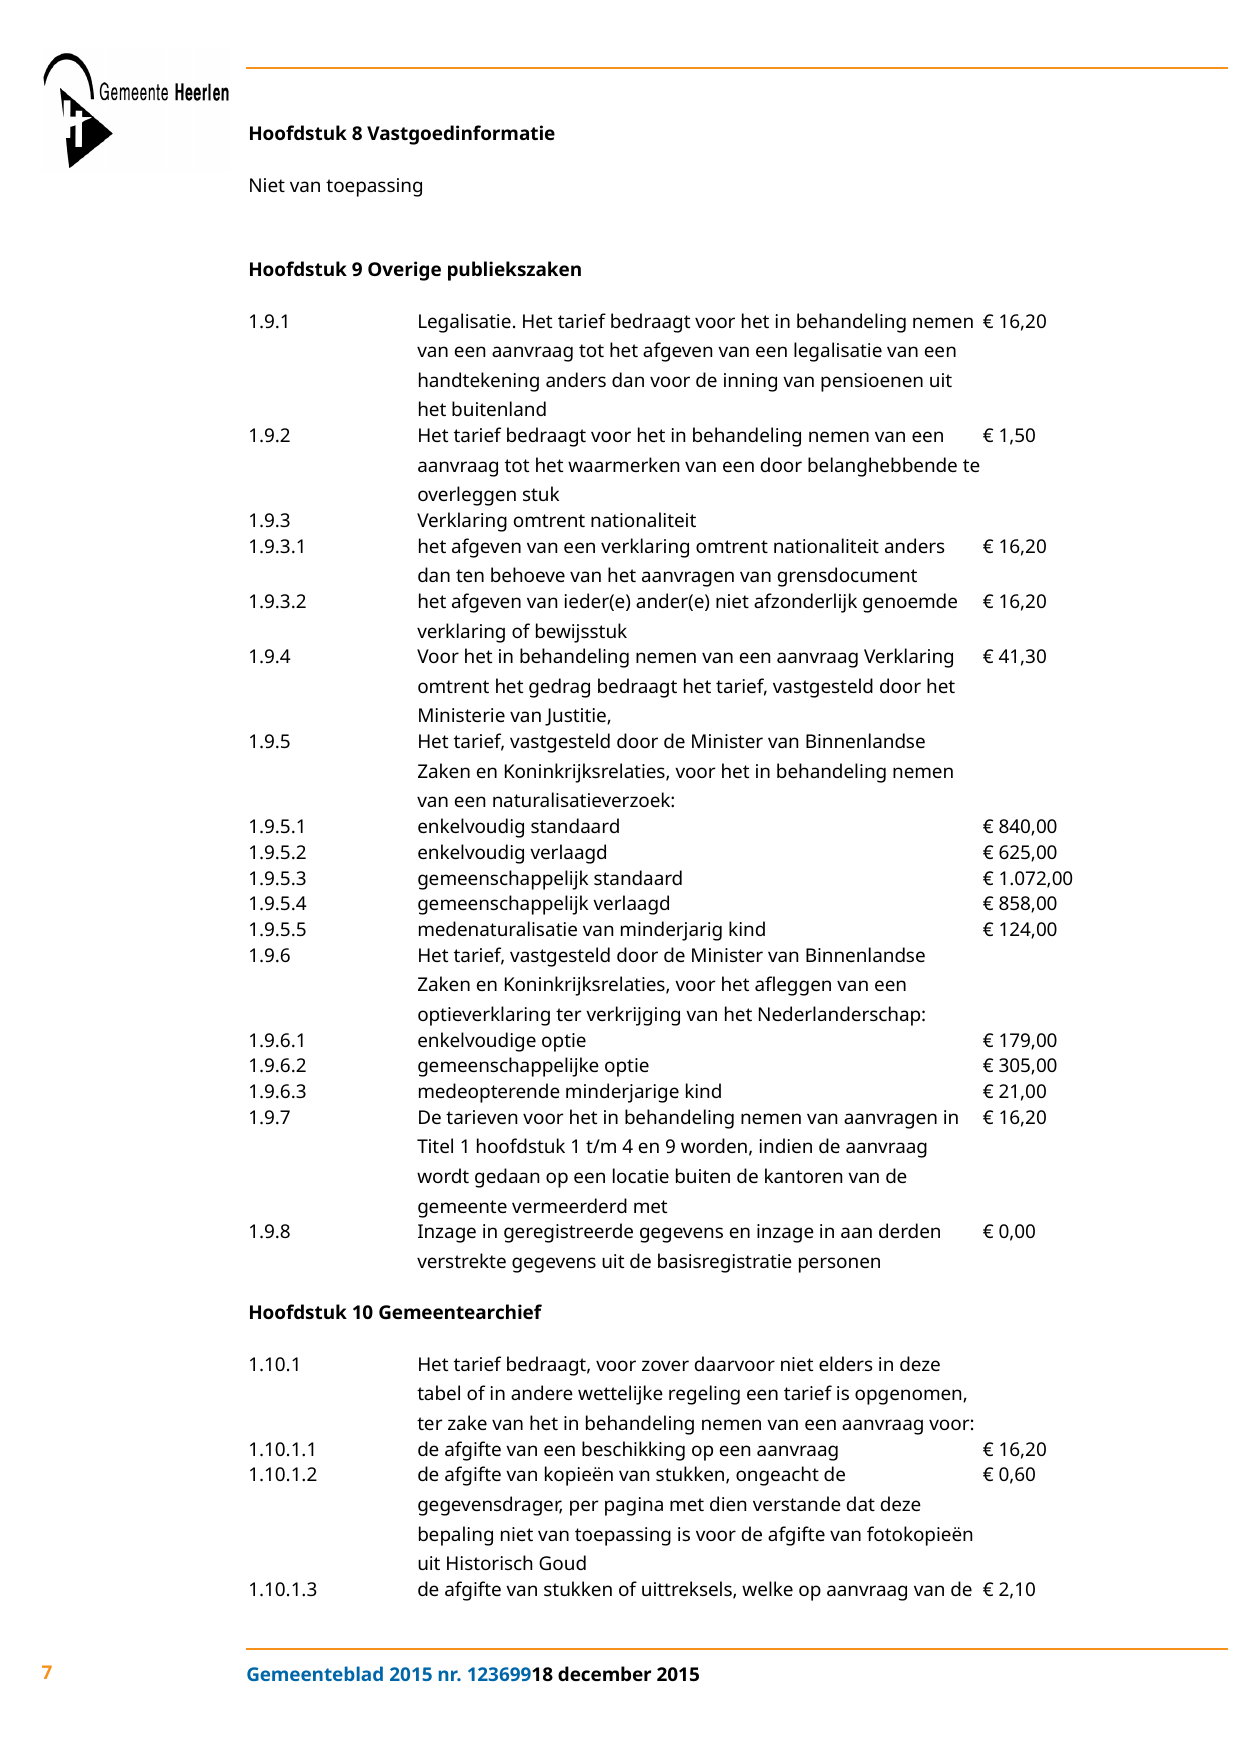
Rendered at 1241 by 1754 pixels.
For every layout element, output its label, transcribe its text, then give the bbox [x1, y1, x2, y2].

table_cell gemeenschappelijke optie [417, 1053, 983, 1078]
table_cell [417, 1274, 983, 1299]
table_cell Inzage in geregistreerde gegevens en inzage in aan derden verstrekte gegevens uit de basisregistratie personen [417, 1219, 983, 1274]
table_cell de afgifte van een beschikking op een aanvraag [417, 1436, 983, 1462]
table_cell 1.9.3.1 [248, 533, 417, 588]
table_cell Het tarief, vastgesteld door de Minister van Binnenlandse Zaken en Koninkrijksrelaties, voor het in behandeling nemen van een naturalisatieverzoek: [417, 729, 983, 813]
table_cell 1.9.6.1 [248, 1027, 417, 1053]
table_cell [983, 1300, 1152, 1325]
table_cell Hoofdstuk 8 Vastgoedinformatie [248, 121, 983, 146]
table_cell enkelvoudige optie [417, 1027, 983, 1053]
table_header [983, 256, 1152, 282]
table_cell Het tarief, vastgesteld door de Minister van Binnenlandse Zaken en Koninkrijksrelaties, voor het afleggen van een optieverklaring ter verkrijging van het Nederlanderschap: [417, 942, 983, 1027]
table_cell [248, 198, 417, 223]
table_cell 1.9.7 [248, 1104, 417, 1218]
table_cell 1.10.1 [248, 1351, 417, 1436]
table_cell [417, 1325, 983, 1351]
table_cell [417, 198, 983, 223]
table_cell [983, 507, 1152, 533]
table_cell 1.9.5.1 [248, 813, 417, 839]
table_cell 1.10.1.1 [248, 1436, 417, 1462]
table_cell € 0,00 [983, 1219, 1152, 1274]
table_cell [983, 198, 1152, 223]
table_cell Verklaring omtrent nationaliteit [417, 507, 983, 533]
table_cell de afgifte van kopieën van stukken, ongeacht de gegevensdrager, per pagina met dien verstande dat deze bepaling niet van toepassing is voor de afgifte van fotokopieën uit Historisch Goud [417, 1462, 983, 1576]
table_cell medeopterende minderjarige kind [417, 1078, 983, 1104]
table_cell Legalisatie. Het tarief bedraagt voor het in behandeling nemen van een aanvraag tot het afgeven van een legalisatie van een handtekening anders dan voor de inning van pensioenen uit het buitenland [417, 308, 983, 422]
table_cell 1.9.4 [248, 644, 417, 728]
table_cell € 179,00 [983, 1027, 1152, 1053]
table_cell € 625,00 [983, 839, 1152, 865]
table_cell 1.10.1.3 [248, 1576, 417, 1602]
table_cell Niet van toepassing [248, 172, 983, 198]
table_cell 1.9.1 [248, 308, 417, 422]
table_cell € 305,00 [983, 1053, 1152, 1078]
table_cell € 1,50 [983, 422, 1152, 507]
table_cell [248, 146, 417, 172]
table_cell € 41,30 [983, 644, 1152, 728]
table_cell [248, 95, 417, 121]
table_cell [983, 95, 1152, 121]
table_cell [417, 146, 983, 172]
table_cell [983, 1351, 1152, 1436]
table_cell [248, 1325, 417, 1351]
table_cell het afgeven van een verklaring omtrent nationaliteit anders dan ten behoeve van het aanvragen van grensdocument [417, 533, 983, 588]
table_cell enkelvoudig standaard [417, 813, 983, 839]
table_cell [983, 146, 1152, 172]
table_cell [983, 1274, 1152, 1299]
table_cell 1.9.8 [248, 1219, 417, 1274]
table_cell 1.9.5.3 [248, 865, 417, 891]
table_cell Het tarief bedraagt, voor zover daarvoor niet elders in deze tabel of in andere wettelijke regeling een tarief is opgenomen, ter zake van het in behandeling nemen van een aanvraag voor: [417, 1351, 983, 1436]
table_cell Het tarief bedraagt voor het in behandeling nemen van een aanvraag tot het waarmerken van een door belanghebbende te overleggen stuk [417, 422, 983, 507]
table_cell € 16,20 [983, 308, 1152, 422]
table_cell Hoofdstuk 10 Gemeentearchief [248, 1300, 983, 1325]
table_cell [983, 729, 1152, 813]
table_cell gemeenschappelijk verlaagd [417, 891, 983, 916]
table_cell 1.10.1.2 [248, 1462, 417, 1576]
table_header Hoofdstuk 9 Overige publiekszaken [248, 256, 983, 282]
table_cell € 16,20 [983, 1436, 1152, 1462]
table_cell € 1.072,00 [983, 865, 1152, 891]
table_cell Voor het in behandeling nemen van een aanvraag Verklaring omtrent het gedrag bedraagt het tarief, vastgesteld door het Ministerie van Justitie, [417, 644, 983, 728]
table_cell [248, 282, 417, 308]
table_cell € 0,60 [983, 1462, 1152, 1576]
table_cell medenaturalisatie van minderjarig kind [417, 916, 983, 942]
table_cell 1.9.2 [248, 422, 417, 507]
table_cell 1.9.5.4 [248, 891, 417, 916]
table_cell [417, 95, 983, 121]
table_cell De tarieven voor het in behandeling nemen van aanvragen in Titel 1 hoofdstuk 1 t/m 4 en 9 worden, indien de aanvraag wordt gedaan op een locatie buiten de kantoren van de gemeente vermeerderd met [417, 1104, 983, 1218]
table_cell € 124,00 [983, 916, 1152, 942]
table_cell gemeenschappelijk standaard [417, 865, 983, 891]
table_cell 1.9.6.2 [248, 1053, 417, 1078]
table_cell € 2,10 [983, 1576, 1152, 1602]
table_cell [248, 1274, 417, 1299]
table_cell € 21,00 [983, 1078, 1152, 1104]
table_cell 1.9.6 [248, 942, 417, 1027]
table_cell de afgifte van stukken of uittreksels, welke op aanvraag van de [417, 1576, 983, 1602]
table_cell € 16,20 [983, 533, 1152, 588]
table_cell [983, 172, 1152, 198]
table_cell 1.9.6.3 [248, 1078, 417, 1104]
table_cell € 858,00 [983, 891, 1152, 916]
table_cell enkelvoudig verlaagd [417, 839, 983, 865]
table_cell [983, 1325, 1152, 1351]
table_cell 1.9.3.2 [248, 588, 417, 643]
table_cell [983, 282, 1152, 308]
picture [41, 47, 231, 172]
table_cell 1.9.3 [248, 507, 417, 533]
table_cell 1.9.5 [248, 729, 417, 813]
table_cell [417, 282, 983, 308]
table_cell 1.9.5.2 [248, 839, 417, 865]
table_cell € 16,20 [983, 588, 1152, 643]
table_cell 1.9.5.5 [248, 916, 417, 942]
table_cell het afgeven van ieder(e) ander(e) niet afzonderlijk genoemde verklaring of bewijsstuk [417, 588, 983, 643]
table_cell [983, 942, 1152, 1027]
table_cell € 840,00 [983, 813, 1152, 839]
table_cell [983, 121, 1152, 146]
table_cell € 16,20 [983, 1104, 1152, 1218]
